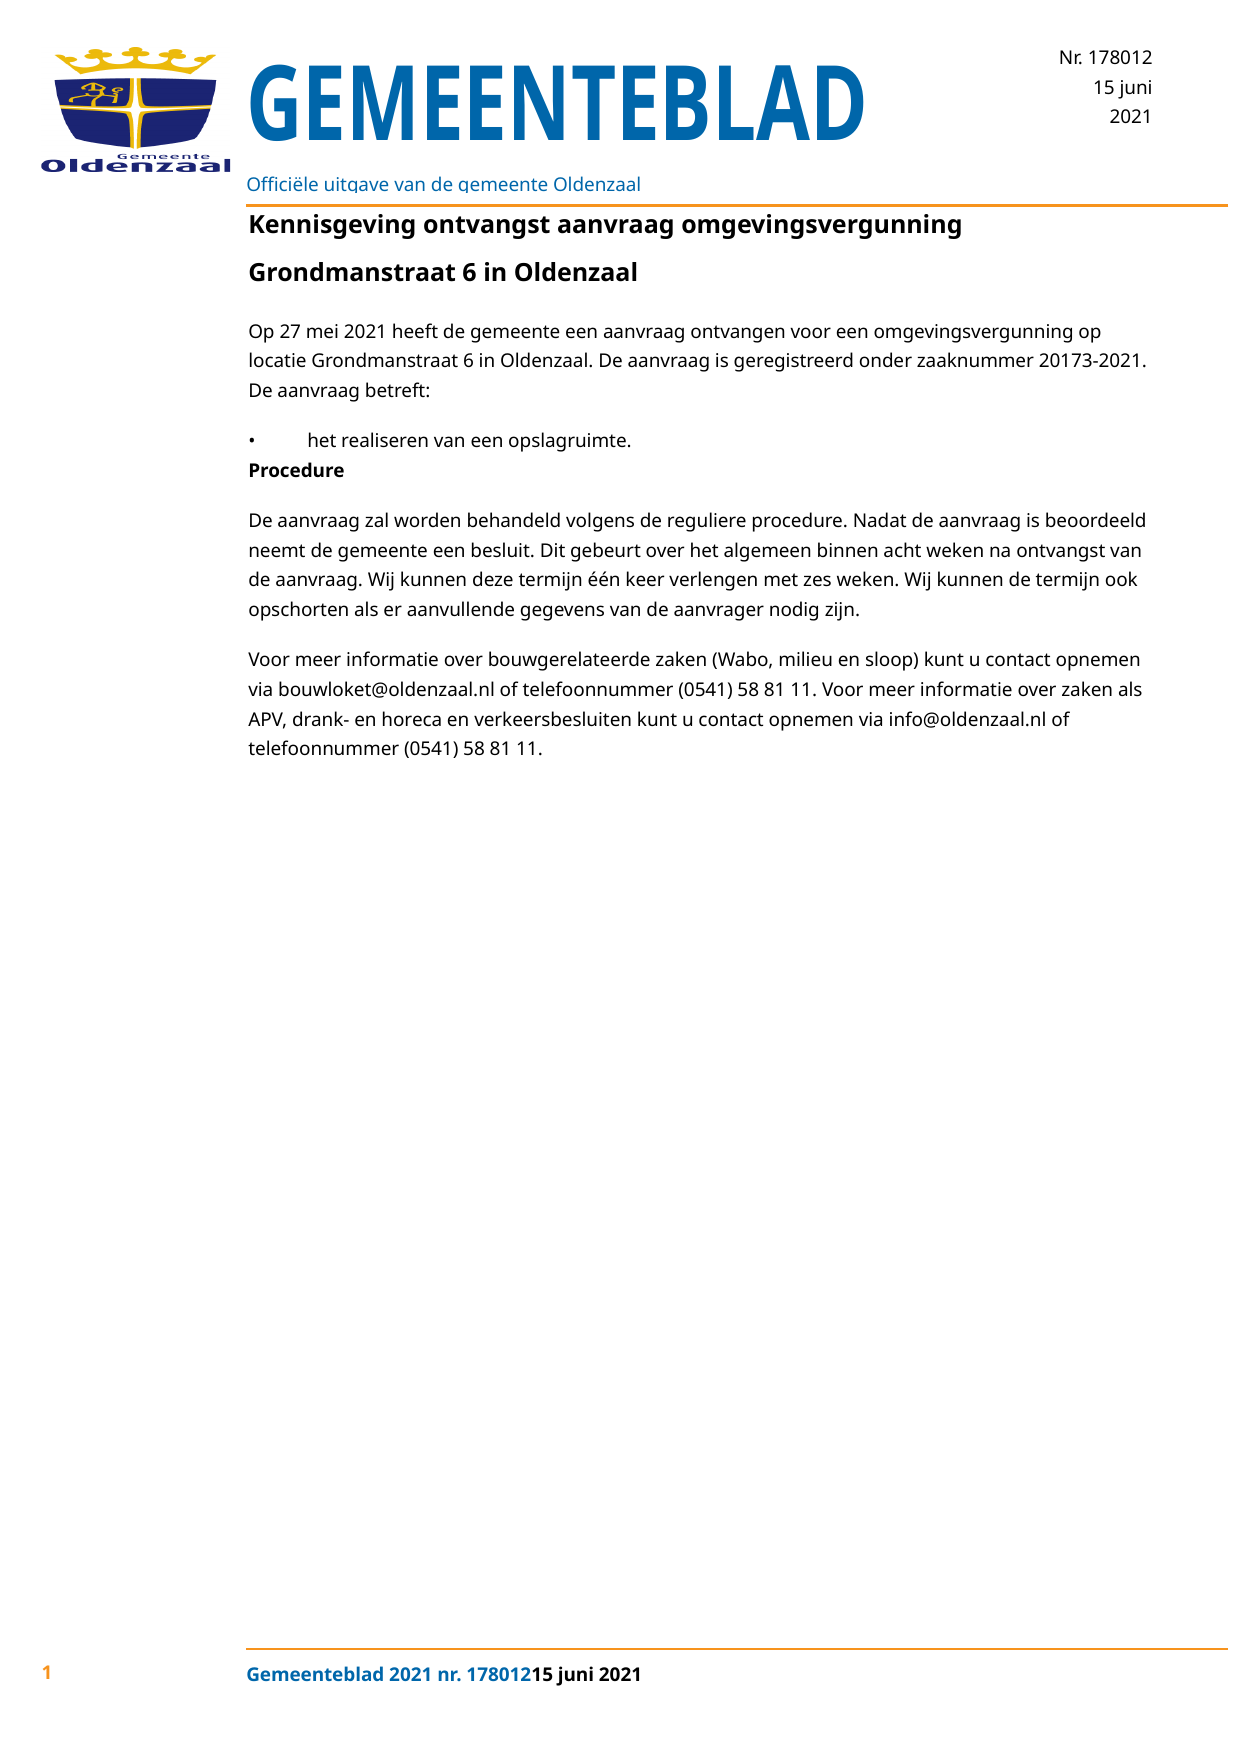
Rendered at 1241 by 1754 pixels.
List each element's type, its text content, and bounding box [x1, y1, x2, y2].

picture [41, 47, 231, 172]
text Op 27 mei 2021 heeft de gemeente een aanvraag ontvangen voor een omgevingsvergunning op locatie Grondmanstraat 6 in Oldenzaal. De aanvraag is geregistreerd onder zaaknummer 20173-2021. De aanvraag betreft: [248, 318, 1152, 403]
list het realiseren van een opslagruimte. [248, 427, 1152, 453]
text Kennisgeving ontvangst aanvraag omgevingsvergunning Grondmanstraat 6 in Oldenzaal [248, 207, 1152, 288]
text De aanvraag zal worden behandeld volgens de reguliere procedure. Nadat de aanvraag is beoordeeld neemt de gemeente een besluit. Dit gebeurt over het algemeen binnen acht weken na ontvangst van de aanvraag. Wij kunnen deze termijn één keer verlengen met zes weken. Wij kunnen de termijn ook opschorten als er aanvullende gegevens van de aanvrager nodig zijn. [248, 507, 1152, 622]
text Voor meer informatie over bouwgerelateerde zaken (Wabo, milieu en sloop) kunt u contact opnemen via bouwloket@oldenzaal.nl of telefoonnummer (0541) 58 81 11. Voor meer informatie over zaken als APV, drank- en horeca en verkeersbesluiten kunt u contact opnemen via info@oldenzaal.nl of telefoonnummer (0541) 58 81 11. [248, 647, 1152, 761]
text Procedure [248, 457, 1152, 483]
